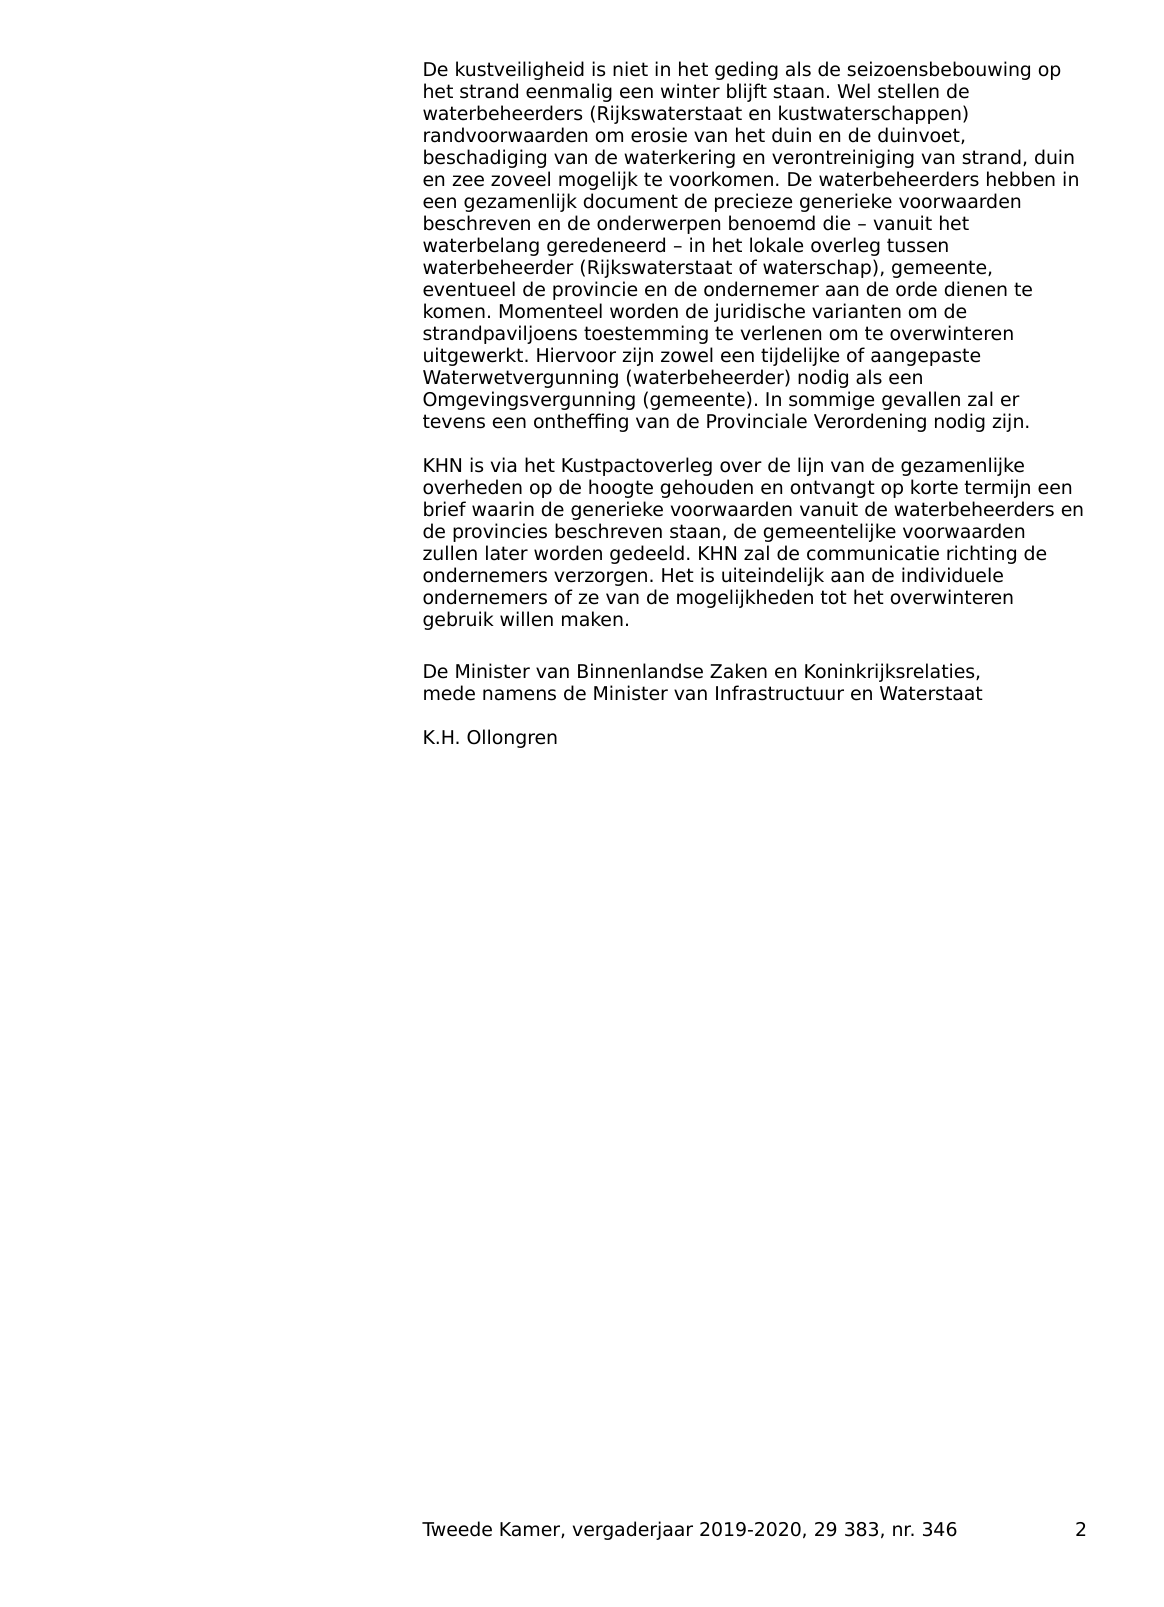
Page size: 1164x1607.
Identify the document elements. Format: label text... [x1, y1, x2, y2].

text De Minister van Binnenlandse Zaken en Koninkrijksrelaties, mede namens de Minister van Infrastructuur en Waterstaat K.H. Ollongren [422, 661, 1087, 749]
text De kustveiligheid is niet in het geding als de seizoensbebouwing op het strand eenmalig een winter blijft staan. Wel stellen de waterbeheerders (Rijkswaterstaat en kustwaterschappen) randvoorwaarden om erosie van het duin en de duinvoet, beschadiging van de waterkering en verontreiniging van strand, duin en zee zoveel mogelijk te voorkomen. De waterbeheerders hebben in een gezamenlijk document de precieze generieke voorwaarden beschreven en de onderwerpen benoemd die – vanuit het waterbelang geredeneerd – in het lokale overleg tussen waterbeheerder (Rijkswaterstaat of waterschap), gemeente, eventueel de provincie en de ondernemer aan de orde dienen te komen. Momenteel worden de juridische varianten om de strandpaviljoens toestemming te verlenen om te overwinteren uitgewerkt. Hiervoor zijn zowel een tijdelijke of aangepaste Waterwetvergunning (waterbeheerder) nodig als een Omgevingsvergunning (gemeente). In sommige gevallen zal er tevens een ontheffing van de Provinciale Verordening nodig zijn. [422, 59, 1087, 433]
text KHN is via het Kustpactoverleg over de lijn van de gezamenlijke overheden op de hoogte gehouden en ontvangt op korte termijn een brief waarin de generieke voorwaarden vanuit de waterbeheerders en de provincies beschreven staan, de gemeentelijke voorwaarden zullen later worden gedeeld. KHN zal de communicatie richting de ondernemers verzorgen. Het is uiteindelijk aan de individuele ondernemers of ze van de mogelijkheden tot het overwinteren gebruik willen maken. [422, 455, 1087, 631]
